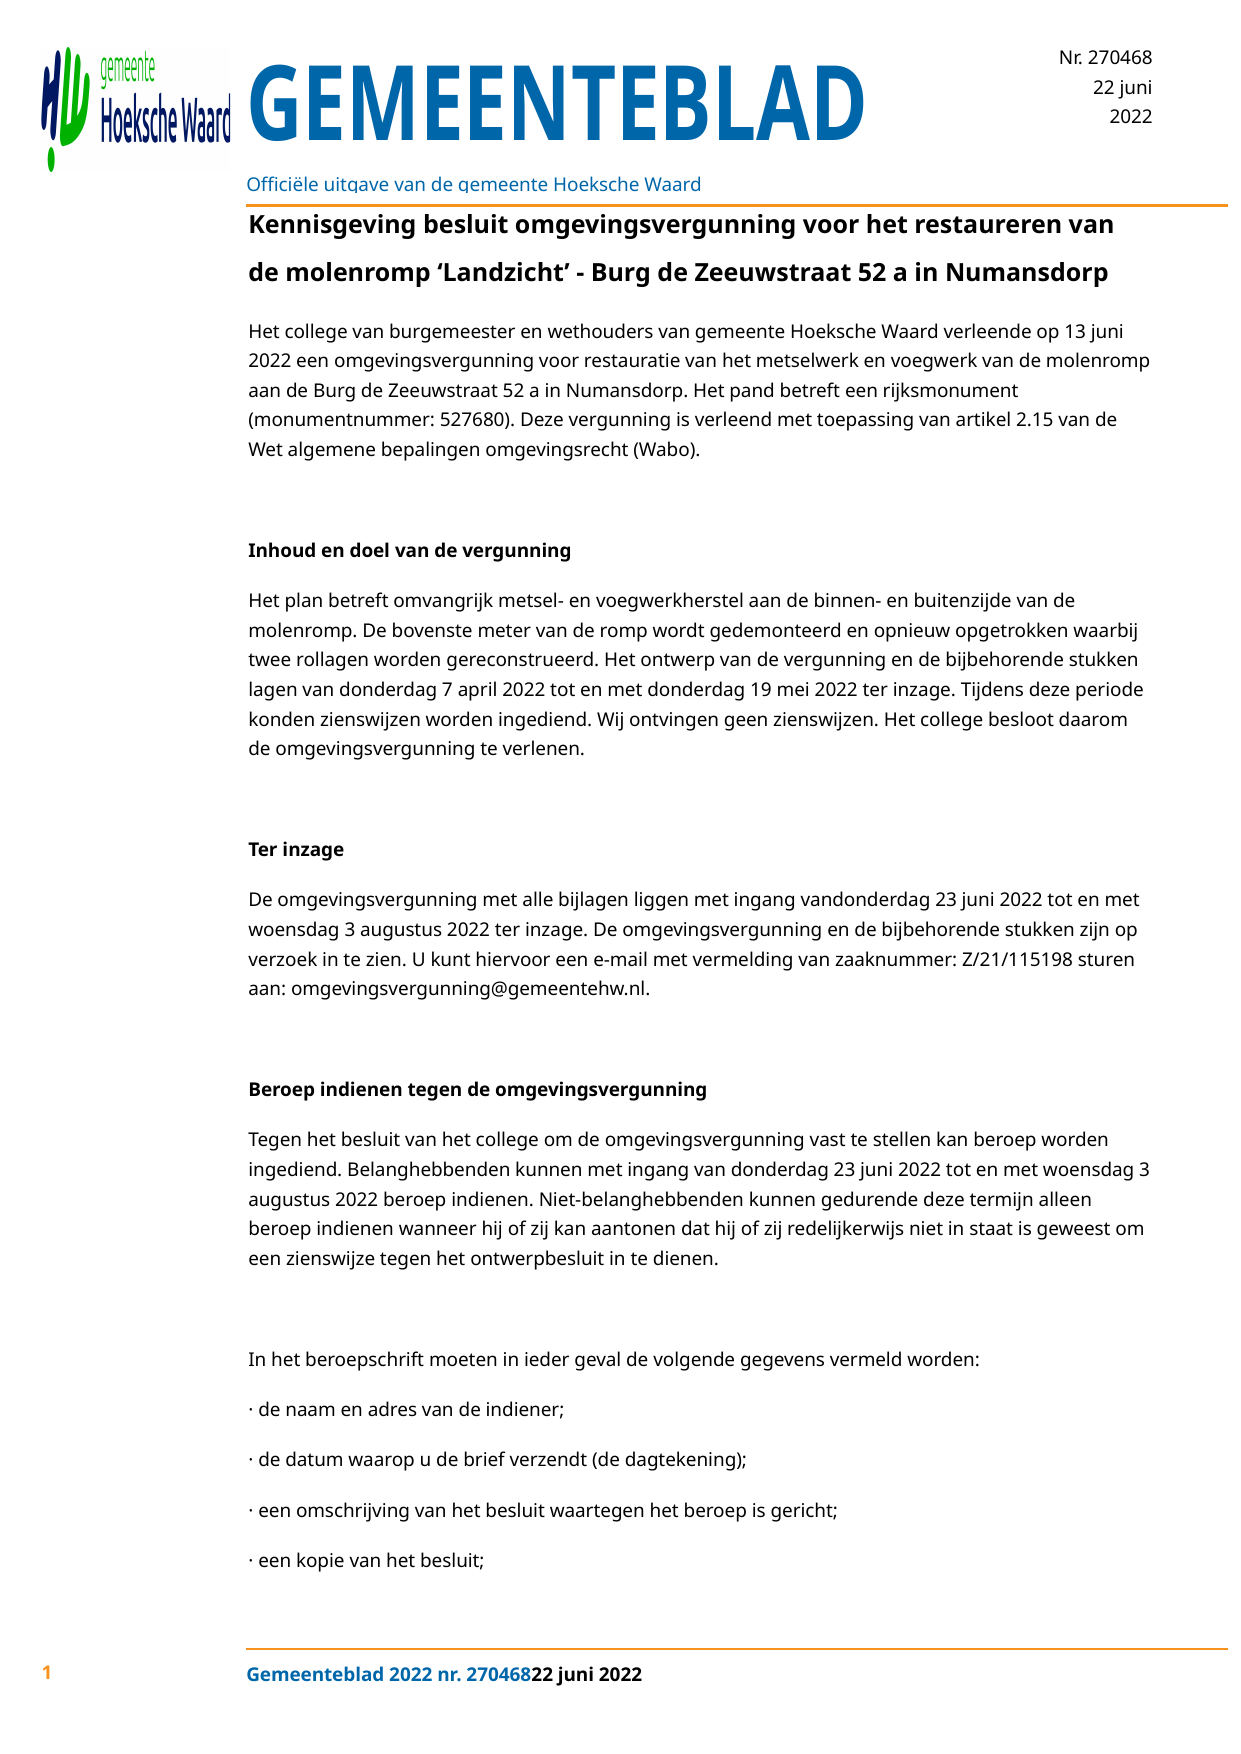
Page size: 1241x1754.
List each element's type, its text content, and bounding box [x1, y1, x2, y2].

text · de naam en adres van de indiener; [248, 1396, 1152, 1422]
text Tegen het besluit van het college om de omgevingsvergunning vast te stellen kan beroep worden ingediend. Belanghebbenden kunnen met ingang van donderdag 23 juni 2022 tot en met woensdag 3 augustus 2022 beroep indienen. Niet-belanghebbenden kunnen gedurende deze termijn alleen beroep indienen wanneer hij of zij kan aantonen dat hij of zij redelijkerwijs niet in staat is geweest om een zienswijze tegen het ontwerpbesluit in te dienen. [248, 1127, 1152, 1271]
text Het college van burgemeester en wethouders van gemeente Hoeksche Waard verleende op 13 juni 2022 een omgevingsvergunning voor restauratie van het metselwerk en voegwerk van de molenromp aan de Burg de Zeeuwstraat 52 a in Numansdorp. Het pand betreft een rijksmonument (monumentnummer: 527680). Deze vergunning is verleend met toepassing van artikel 2.15 van de Wet algemene bepalingen omgevingsrecht (Wabo). [248, 318, 1152, 462]
text Inhoud en doel van de vergunning [248, 537, 1152, 563]
text In het beroepschrift moeten in ieder geval de volgende gegevens vermeld worden: [248, 1346, 1152, 1372]
text Kennisgeving besluit omgevingsvergunning voor het restaureren van de molenromp ‘Landzicht’ - Burg de Zeeuwstraat 52 a in Numansdorp [248, 207, 1152, 288]
text · een kopie van het besluit; [248, 1547, 1152, 1573]
text · de datum waarop u de brief verzendt (de dagtekening); [248, 1447, 1152, 1472]
text Ter inzage [248, 836, 1152, 862]
text Beroep indienen tegen de omgevingsvergunning [248, 1076, 1152, 1102]
picture [41, 47, 231, 172]
text Het plan betreft omvangrijk metsel- en voegwerkherstel aan de binnen- en buitenzijde van de molenromp. De bovenste meter van de romp wordt gedemonteerd en opnieuw opgetrokken waarbij twee rollagen worden gereconstrueerd. Het ontwerp van de vergunning en de bijbehorende stukken lagen van donderdag 7 april 2022 tot en met donderdag 19 mei 2022 ter inzage. Tijdens deze periode konden zienswijzen worden ingediend. Wij ontvingen geen zienswijzen. Het college besloot daarom de omgevingsvergunning te verlenen. [248, 587, 1152, 761]
text · een omschrijving van het besluit waartegen het beroep is gericht; [248, 1497, 1152, 1523]
text De omgevingsvergunning met alle bijlagen liggen met ingang vandonderdag 23 juni 2022 tot en met woensdag 3 augustus 2022 ter inzage. De omgevingsvergunning en de bijbehorende stukken zijn op verzoek in te zien. U kunt hiervoor een e-mail met vermelding van zaaknummer: Z/21/115198 sturen aan: omgevingsvergunning@gemeentehw.nl. [248, 887, 1152, 1001]
